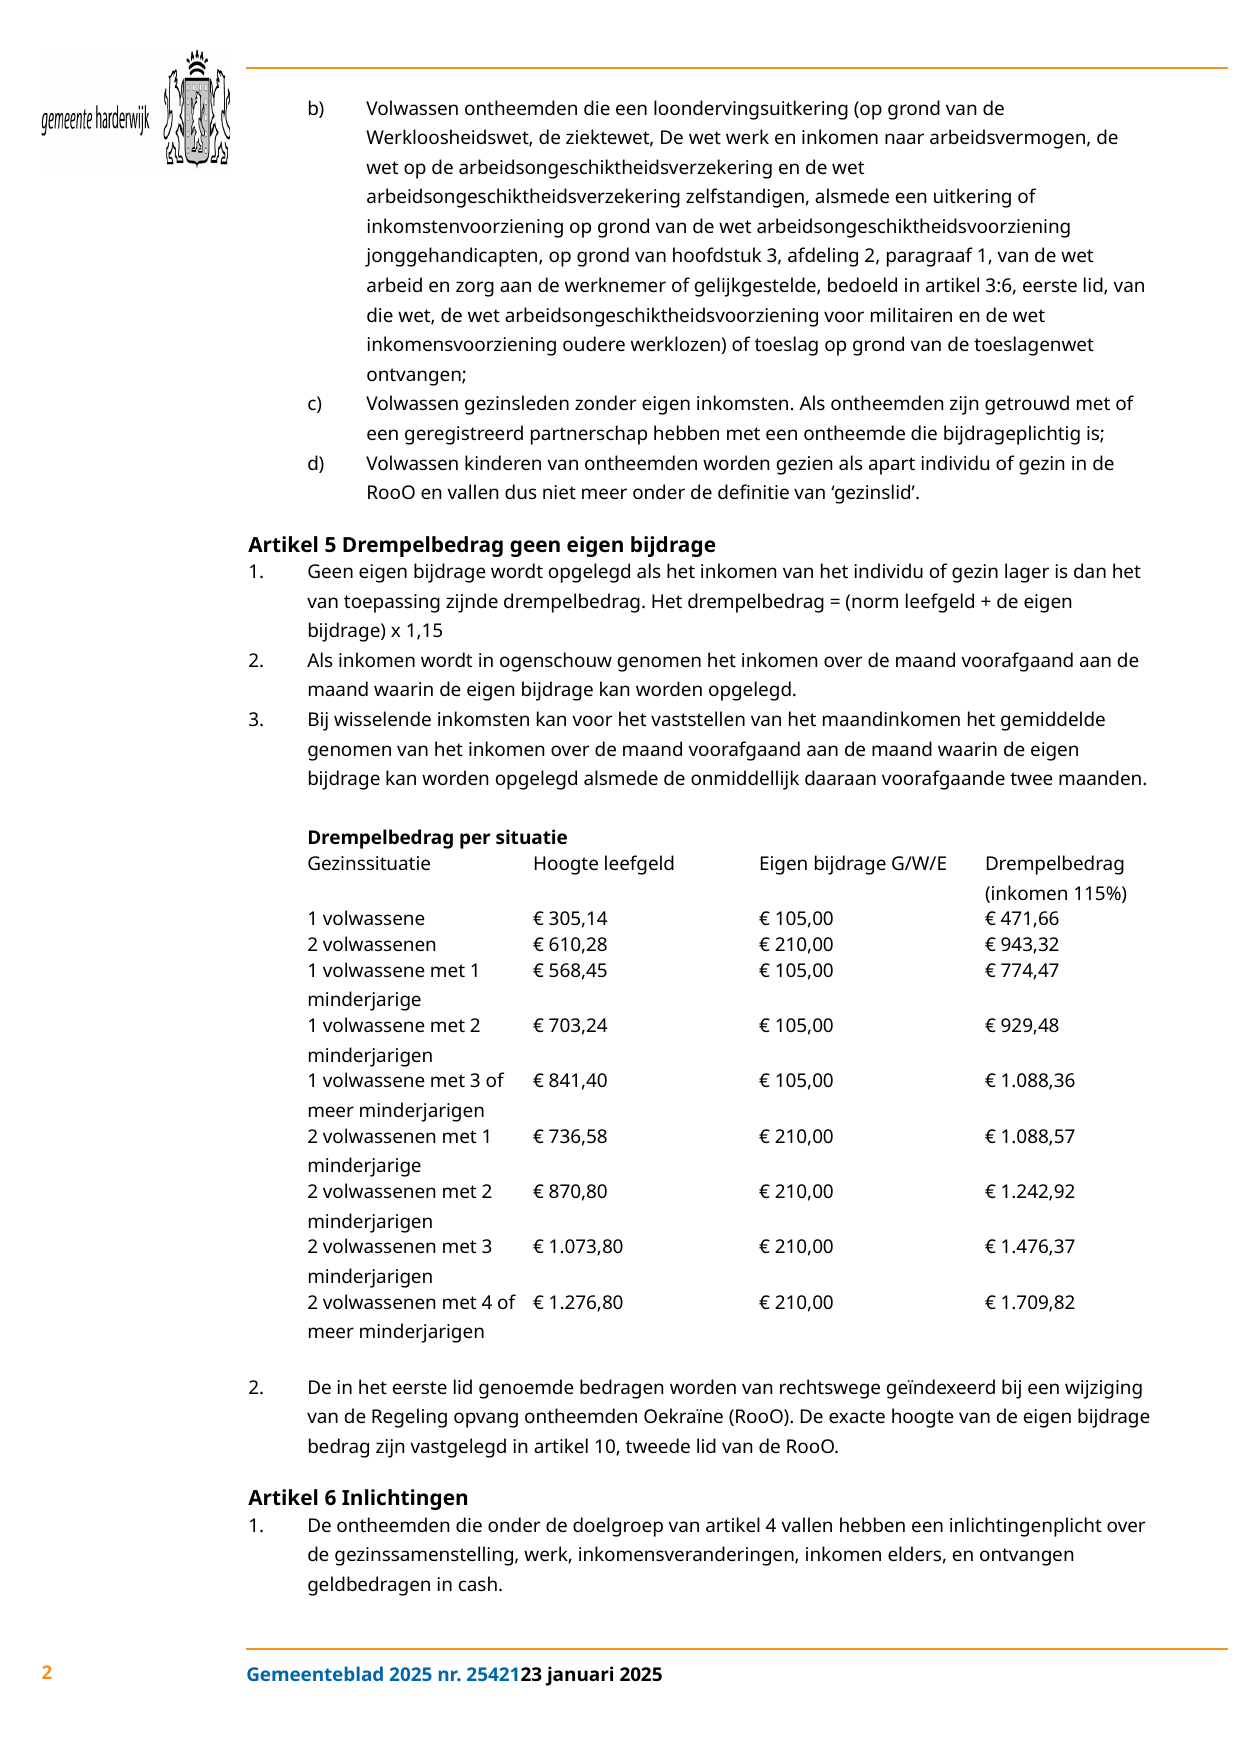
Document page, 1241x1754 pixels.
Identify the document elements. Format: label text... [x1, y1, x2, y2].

table_cell € 568,45 [533, 957, 759, 1012]
table_cell € 210,00 [759, 1123, 985, 1178]
table_cell € 1.709,82 [985, 1289, 1211, 1344]
list Volwassen gezinsleden zonder eigen inkomsten. Als ontheemden zijn getrouwd met of een geregistreerd partnerschap hebben met een ontheemde die bijdrageplichtig is; [307, 391, 1152, 446]
table_cell € 210,00 [759, 1234, 985, 1289]
table_cell € 736,58 [533, 1123, 759, 1178]
table_cell € 610,28 [533, 931, 759, 957]
list Bij wisselende inkomsten kan voor het vaststellen van het maandinkomen het gemiddelde genomen van het inkomen over de maand voorafgaand aan de maand waarin de eigen bijdrage kan worden opgelegd alsmede de onmiddellijk daaraan voorafgaande twee maanden. [248, 706, 1152, 791]
table_cell € 210,00 [759, 931, 985, 957]
table_cell € 305,14 [533, 906, 759, 931]
text Artikel 5 Drempelbedrag geen eigen bijdrage [248, 530, 1152, 558]
table_cell € 1.088,57 [985, 1123, 1211, 1178]
table_cell Eigen bijdrage G/W/E [759, 850, 985, 906]
text Artikel 6 Inlichtingen [248, 1483, 1152, 1512]
table_cell € 105,00 [759, 906, 985, 931]
list Geen eigen bijdrage wordt opgelegd als het inkomen van het individu of gezin lager is dan het van toepassing zijnde drempelbedrag. Het drempelbedrag = (norm leefgeld + de eigen bijdrage) x 1,15 [248, 558, 1152, 643]
table_cell € 929,48 [985, 1013, 1211, 1068]
table_cell € 870,80 [533, 1178, 759, 1234]
list De in het eerste lid genoemde bedragen worden van rechtswege geïndexeerd bij een wijziging van de Regeling opvang ontheemden Oekraïne (RooO). De exacte hoogte van de eigen bijdrage bedrag zijn vastgelegd in artikel 10, tweede lid van de RooO. [248, 1374, 1152, 1459]
table_cell € 1.476,37 [985, 1234, 1211, 1289]
table_cell 1 volwassene [307, 906, 533, 931]
table_cell € 105,00 [759, 1068, 985, 1123]
table_cell € 1.088,36 [985, 1068, 1211, 1123]
table_cell € 774,47 [985, 957, 1211, 1012]
list Volwassen ontheemden die een loondervingsuitkering (op grond van de Werkloosheidswet, de ziektewet, De wet werk en inkomen naar arbeidsvermogen, de wet op de arbeidsongeschiktheidsverzekering en de wet arbeidsongeschiktheidsverzekering zelfstandigen, alsmede een uitkering of inkomstenvoorziening op grond van de wet arbeidsongeschiktheidsvoorziening jonggehandicapten, op grond van hoofdstuk 3, afdeling 2, paragraaf 1, van de wet arbeid en zorg aan de werknemer of gelijkgestelde, bedoeld in artikel 3:6, eerste lid, van die wet, de wet arbeidsongeschiktheidsvoorziening voor militairen en de wet inkomensvoorziening oudere werklozen) of toeslag op grond van de toeslagenwet ontvangen; [307, 95, 1152, 387]
table_cell 1 volwassene met 2 minderjarigen [307, 1013, 533, 1068]
table_cell Hoogte leefgeld [533, 850, 759, 906]
table_cell € 1.073,80 [533, 1234, 759, 1289]
list De ontheemden die onder de doelgroep van artikel 4 vallen hebben een inlichtingenplicht over de gezinssamenstelling, werk, inkomensveranderingen, inkomen elders, en ontvangen geldbedragen in cash. [248, 1512, 1152, 1597]
picture [41, 47, 231, 172]
table_cell € 1.242,92 [985, 1178, 1211, 1234]
table_cell € 943,32 [985, 931, 1211, 957]
table_cell € 703,24 [533, 1013, 759, 1068]
list Als inkomen wordt in ogenschouw genomen het inkomen over de maand voorafgaand aan de maand waarin de eigen bijdrage kan worden opgelegd. [248, 647, 1152, 702]
table_cell 2 volwassenen met 1 minderjarige [307, 1123, 533, 1178]
table_cell € 210,00 [759, 1289, 985, 1344]
table_header Drempelbedrag per situatie [307, 825, 1211, 850]
table_cell € 471,66 [985, 906, 1211, 931]
table_cell 2 volwassenen met 4 of meer minderjarigen [307, 1289, 533, 1344]
table_cell € 841,40 [533, 1068, 759, 1123]
table_cell € 210,00 [759, 1178, 985, 1234]
list Volwassen kinderen van ontheemden worden gezien als apart individu of gezin in de RooO en vallen dus niet meer onder de definitie van ‘gezinslid’. [307, 450, 1152, 505]
table_cell Drempelbedrag (inkomen 115%) [985, 850, 1211, 906]
table_cell 2 volwassenen met 3 minderjarigen [307, 1234, 533, 1289]
table_cell 1 volwassene met 3 of meer minderjarigen [307, 1068, 533, 1123]
table_cell 2 volwassenen [307, 931, 533, 957]
table_cell € 105,00 [759, 957, 985, 1012]
table_cell Gezinssituatie [307, 850, 533, 906]
table_cell 1 volwassene met 1 minderjarige [307, 957, 533, 1012]
table_cell 2 volwassenen met 2 minderjarigen [307, 1178, 533, 1234]
table_cell € 1.276,80 [533, 1289, 759, 1344]
table_cell € 105,00 [759, 1013, 985, 1068]
